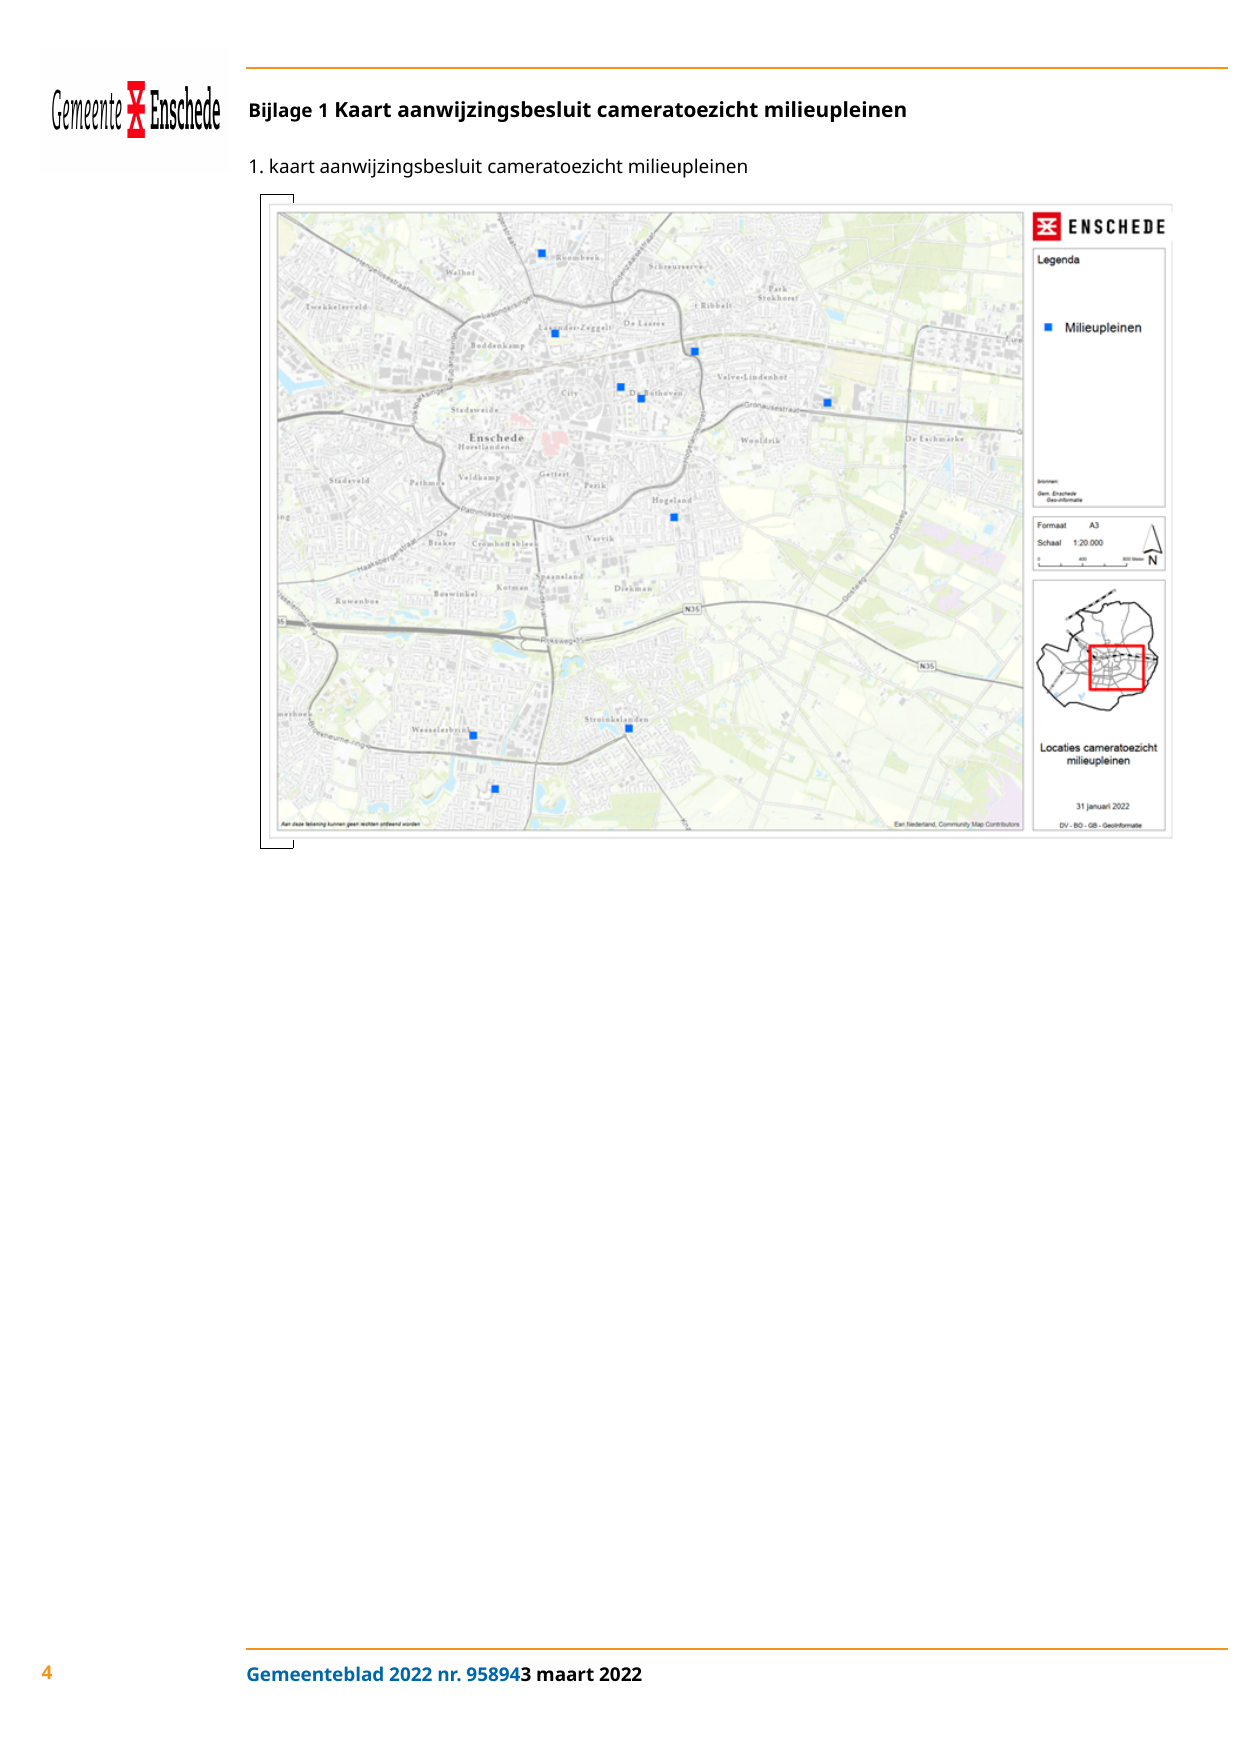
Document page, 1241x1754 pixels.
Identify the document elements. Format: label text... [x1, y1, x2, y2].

picture [268, 203, 1173, 840]
text Bijlage 1 Kaart aanwijzingsbesluit cameratoezicht milieupleinen [248, 95, 1152, 123]
text 1. kaart aanwijzingsbesluit cameratoezicht milieupleinen [248, 153, 1152, 179]
picture [41, 47, 231, 172]
